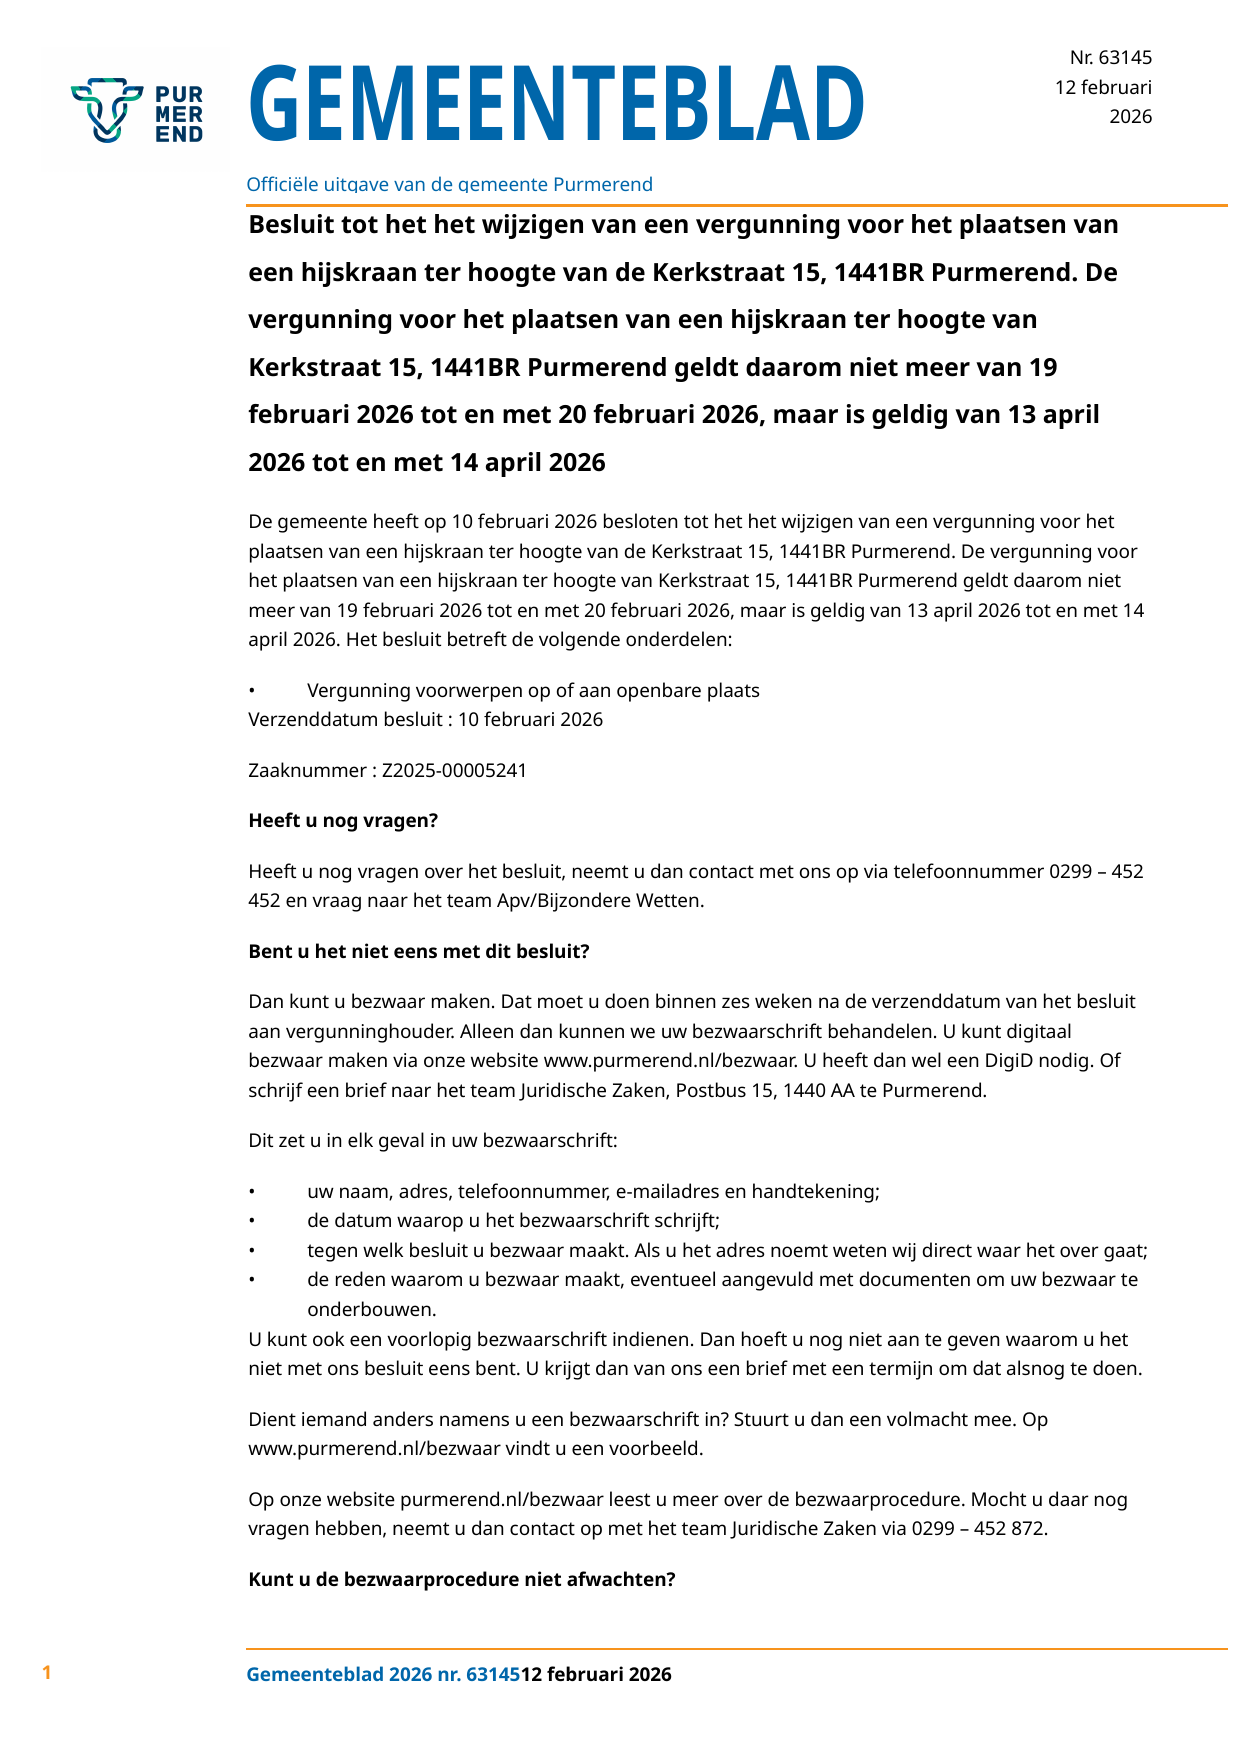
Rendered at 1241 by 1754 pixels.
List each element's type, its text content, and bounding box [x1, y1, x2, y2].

list Vergunning voorwerpen op of aan openbare plaats [248, 677, 1152, 703]
text Heeft u nog vragen over het besluit, neemt u dan contact met ons op via telefoonnummer 0299 – 452 452 en vraag naar het team Apv/Bijzondere Wetten. [248, 858, 1152, 913]
text Op onze website purmerend.nl/bezwaar leest u meer over de bezwaarprocedure. Mocht u daar nog vragen hebben, neemt u dan contact op met het team Juridische Zaken via 0299 – 452 872. [248, 1486, 1152, 1541]
list tegen welk besluit u bezwaar maakt. Als u het adres noemt weten wij direct waar het over gaat; [248, 1237, 1152, 1263]
text Zaaknummer : Z2025-00005241 [248, 757, 1152, 783]
text Besluit tot het het wijzigen van een vergunning voor het plaatsen van een hijskraan ter hoogte van de Kerkstraat 15, 1441BR Purmerend. De vergunning voor het plaatsen van een hijskraan ter hoogte van Kerkstraat 15, 1441BR Purmerend geldt daarom niet meer van 19 februari 2026 tot en met 20 februari 2026, maar is geldig van 13 april 2026 tot en met 14 april 2026 [248, 207, 1152, 479]
picture [41, 47, 231, 172]
list de datum waarop u het bezwaarschrift schrijft; [248, 1207, 1152, 1233]
text De gemeente heeft op 10 februari 2026 besloten tot het het wijzigen van een vergunning voor het plaatsen van een hijskraan ter hoogte van de Kerkstraat 15, 1441BR Purmerend. De vergunning voor het plaatsen van een hijskraan ter hoogte van Kerkstraat 15, 1441BR Purmerend geldt daarom niet meer van 19 februari 2026 tot en met 20 februari 2026, maar is geldig van 13 april 2026 tot en met 14 april 2026. Het besluit betreft de volgende onderdelen: [248, 508, 1152, 652]
text Heeft u nog vragen? [248, 807, 1152, 833]
text Kunt u de bezwaarprocedure niet afwachten? [248, 1566, 1152, 1592]
list uw naam, adres, telefoonnummer, e-mailadres en handtekening; [248, 1178, 1152, 1204]
text Bent u het niet eens met dit besluit? [248, 938, 1152, 964]
text Dan kunt u bezwaar maken. Dat moet u doen binnen zes weken na de verzenddatum van het besluit aan vergunninghouder. Alleen dan kunnen we uw bezwaarschrift behandelen. U kunt digitaal bezwaar maken via onze website www.purmerend.nl/bezwaar. U heeft dan wel een DigiD nodig. Of schrijf een brief naar het team Juridische Zaken, Postbus 15, 1440 AA te Purmerend. [248, 988, 1152, 1103]
text U kunt ook een voorlopig bezwaarschrift indienen. Dan hoeft u nog niet aan te geven waarom u het niet met ons besluit eens bent. U krijgt dan van ons een brief met een termijn om dat alsnog te doen. [248, 1326, 1152, 1381]
text Verzenddatum besluit : 10 februari 2026 [248, 707, 1152, 732]
list de reden waarom u bezwaar maakt, eventueel aangevuld met documenten om uw bezwaar te onderbouwen. [248, 1267, 1152, 1322]
text Dit zet u in elk geval in uw bezwaarschrift: [248, 1127, 1152, 1153]
text Dient iemand anders namens u een bezwaarschrift in? Stuurt u dan een volmacht mee. Op www.purmerend.nl/bezwaar vindt u een voorbeeld. [248, 1406, 1152, 1461]
